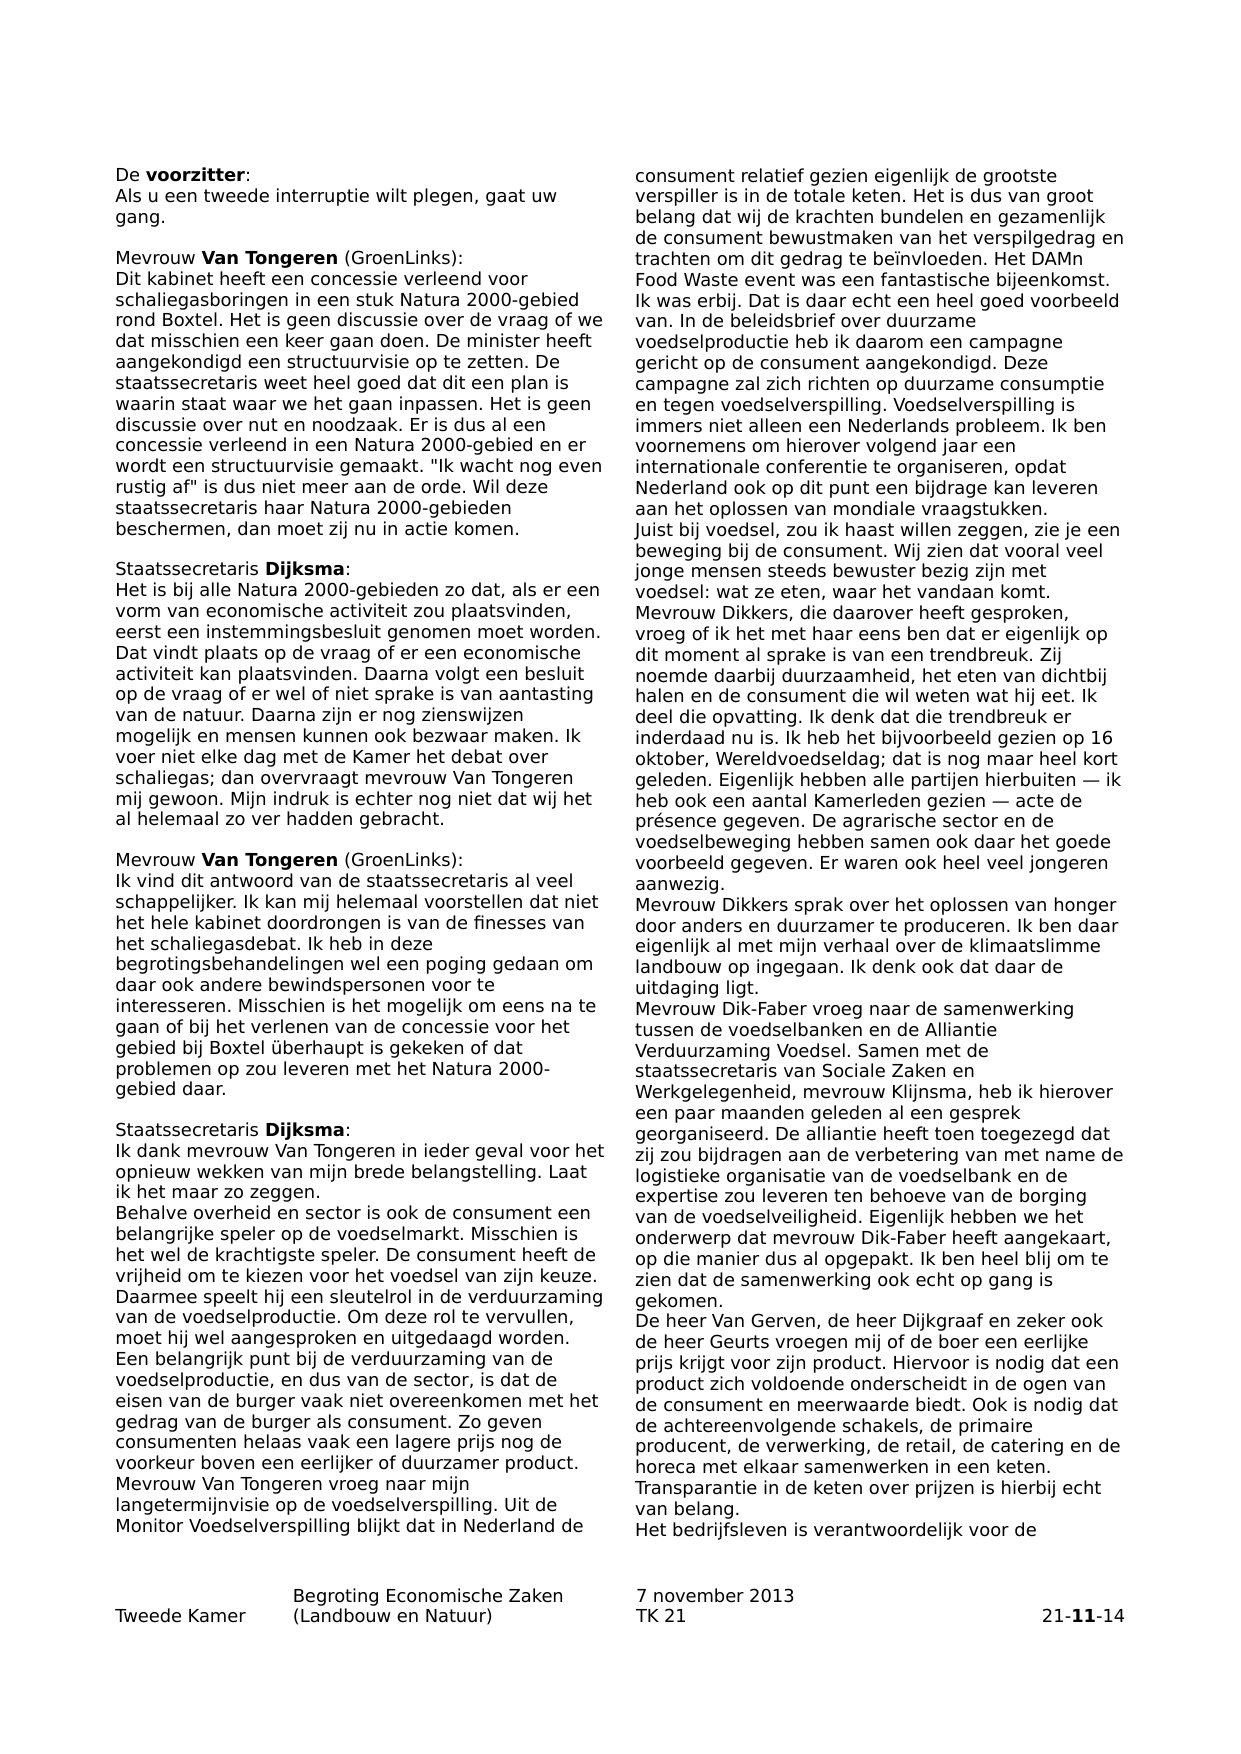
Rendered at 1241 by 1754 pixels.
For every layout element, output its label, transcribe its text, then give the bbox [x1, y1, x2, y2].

text De heer Van Gerven, de heer Dijkgraaf en zeker ook de heer Geurts vroegen mij of de boer een eerlijke prijs krijgt voor zijn product. Hiervoor is nodig dat een product zich voldoende onderscheidt in de ogen van de consument en meerwaarde biedt. Ook is nodig dat de achtereenvolgende schakels, de primaire producent, de verwerking, de retail, de catering en de horeca met elkaar samenwerken in een keten. Transparantie in de keten over prijzen is hierbij echt van belang. [635, 1311, 1125, 1519]
text Het is bij alle Natura 2000-gebieden zo dat, als er een vorm van economische activiteit zou plaatsvinden, eerst een instemmingsbesluit genomen moet worden. Dat vindt plaats op de vraag of er een economische activiteit kan plaatsvinden. Daarna volgt een besluit op de vraag of er wel of niet sprake is van aantasting van de natuur. Daarna zijn er nog zienswijzen mogelijk en mensen kunnen ook bezwaar maken. Ik voer niet elke dag met de Kamer het debat over schaliegas; dan overvraagt mevrouw Van Tongeren mij gewoon. Mijn indruk is echter nog niet dat wij het al helemaal zo ver hadden gebracht. [115, 580, 605, 830]
text Staatssecretaris Dijksma: [115, 559, 605, 580]
text Mevrouw Van Tongeren (GroenLinks): [115, 248, 605, 268]
text Mevrouw Dik-Faber vroeg naar de samenwerking tussen de voedselbanken en de Alliantie Verduurzaming Voedsel. Samen met de staatssecretaris van Sociale Zaken en Werkgelegenheid, mevrouw Klijnsma, heb ik hierover een paar maanden geleden al een gesprek georganiseerd. De alliantie heeft toen toegezegd dat zij zou bijdragen aan de verbetering van met name de logistieke organisatie van de voedselbank en de expertise zou leveren ten behoeve van de borging van de voedselveiligheid. Eigenlijk hebben we het onderwerp dat mevrouw Dik-Faber heeft aangekaart, op die manier dus al opgepakt. Ik ben heel blij om te zien dat de samenwerking ook echt op gang is gekomen. [635, 999, 1125, 1311]
text Het bedrijfsleven is verantwoordelijk voor de [635, 1519, 1125, 1540]
text Juist bij voedsel, zou ik haast willen zeggen, zie je een beweging bij de consument. Wij zien dat vooral veel jonge mensen steeds bewuster bezig zijn met voedsel: wat ze eten, waar het vandaan komt. Mevrouw Dikkers, die daarover heeft gesproken, vroeg of ik het met haar eens ben dat er eigenlijk op dit moment al sprake is van een trendbreuk. Zij noemde daarbij duurzaamheid, het eten van dichtbij halen en de consument die wil weten wat hij eet. Ik deel die opvatting. Ik denk dat die trendbreuk er inderdaad nu is. Ik heb het bijvoorbeeld gezien op 16 oktober, Wereldvoedseldag; dat is nog maar heel kort geleden. Eigenlijk hebben alle partijen hierbuiten — ik heb ook een aantal Kamerleden gezien — acte de présence gegeven. De agrarische sector en de voedselbeweging hebben samen ook daar het goede voorbeeld gegeven. Er waren ook heel veel jongeren aanwezig. [635, 519, 1125, 894]
text Als u een tweede interruptie wilt plegen, gaat uw gang. [115, 186, 605, 228]
text Staatssecretaris Dijksma: [115, 1120, 605, 1141]
text Behalve overheid en sector is ook de consument een belangrijke speler op de voedselmarkt. Misschien is het wel de krachtigste speler. De consument heeft de vrijheid om te kiezen voor het voedsel van zijn keuze. Daarmee speelt hij een sleutelrol in de verduurzaming van de voedselproductie. Om deze rol te vervullen, moet hij wel aangesproken en uitgedaagd worden. Een belangrijk punt bij de verduurzaming van de voedselproductie, en dus van de sector, is dat de eisen van de burger vaak niet overeenkomen met het gedrag van de burger als consument. Zo geven consumenten helaas vaak een lagere prijs nog de voorkeur boven een eerlijker of duurzamer product. [115, 1203, 605, 1474]
text consument relatief gezien eigenlijk de grootste verspiller is in de totale keten. Het is dus van groot belang dat wij de krachten bundelen en gezamenlijk de consument bewustmaken van het verspilgedrag en trachten om dit gedrag te beïnvloeden. Het DAMn Food Waste event was een fantastische bijeenkomst. Ik was erbij. Dat is daar echt een heel goed voorbeeld van. In de beleidsbrief over duurzame voedselproductie heb ik daarom een campagne gericht op de consument aangekondigd. Deze campagne zal zich richten op duurzame consumptie en tegen voedselverspilling. Voedselverspilling is immers niet alleen een Nederlands probleem. Ik ben voornemens om hierover volgend jaar een internationale conferentie te organiseren, opdat Nederland ook op dit punt een bijdrage kan leveren aan het oplossen van mondiale vraagstukken. [635, 165, 1125, 519]
text Mevrouw Van Tongeren vroeg naar mijn langetermijnvisie op de voedselverspilling. Uit de Monitor Voedselverspilling blijkt dat in Nederland de [115, 1474, 605, 1536]
text De voorzitter: [115, 165, 605, 186]
text Mevrouw Dikkers sprak over het oplossen van honger door anders en duurzamer te produceren. Ik ben daar eigenlijk al met mijn verhaal over de klimaatslimme landbouw op ingegaan. Ik denk ook dat daar de uitdaging ligt. [635, 894, 1125, 999]
text Dit kabinet heeft een concessie verleend voor schaliegasboringen in een stuk Natura 2000-gebied rond Boxtel. Het is geen discussie over de vraag of we dat misschien een keer gaan doen. De minister heeft aangekondigd een structuurvisie op te zetten. De staatssecretaris weet heel goed dat dit een plan is waarin staat waar we het gaan inpassen. Het is geen discussie over nut en noodzaak. Er is dus al een concessie verleend in een Natura 2000-gebied en er wordt een structuurvisie gemaakt. "Ik wacht nog even rustig af" is dus niet meer aan de orde. Wil deze staatssecretaris haar Natura 2000-gebieden beschermen, dan moet zij nu in actie komen. [115, 268, 605, 539]
text Ik dank mevrouw Van Tongeren in ieder geval voor het opnieuw wekken van mijn brede belangstelling. Laat ik het maar zo zeggen. [115, 1141, 605, 1203]
text Mevrouw Van Tongeren (GroenLinks): [115, 850, 605, 871]
text Ik vind dit antwoord van de staatssecretaris al veel schappelijker. Ik kan mij helemaal voorstellen dat niet het hele kabinet doordrongen is van de finesses van het schaliegasdebat. Ik heb in deze begrotingsbehandelingen wel een poging gedaan om daar ook andere bewindspersonen voor te interesseren. Misschien is het mogelijk om eens na te gaan of bij het verlenen van de concessie voor het gebied bij Boxtel überhaupt is gekeken of dat problemen op zou leveren met het Natura 2000-gebied daar. [115, 871, 605, 1100]
